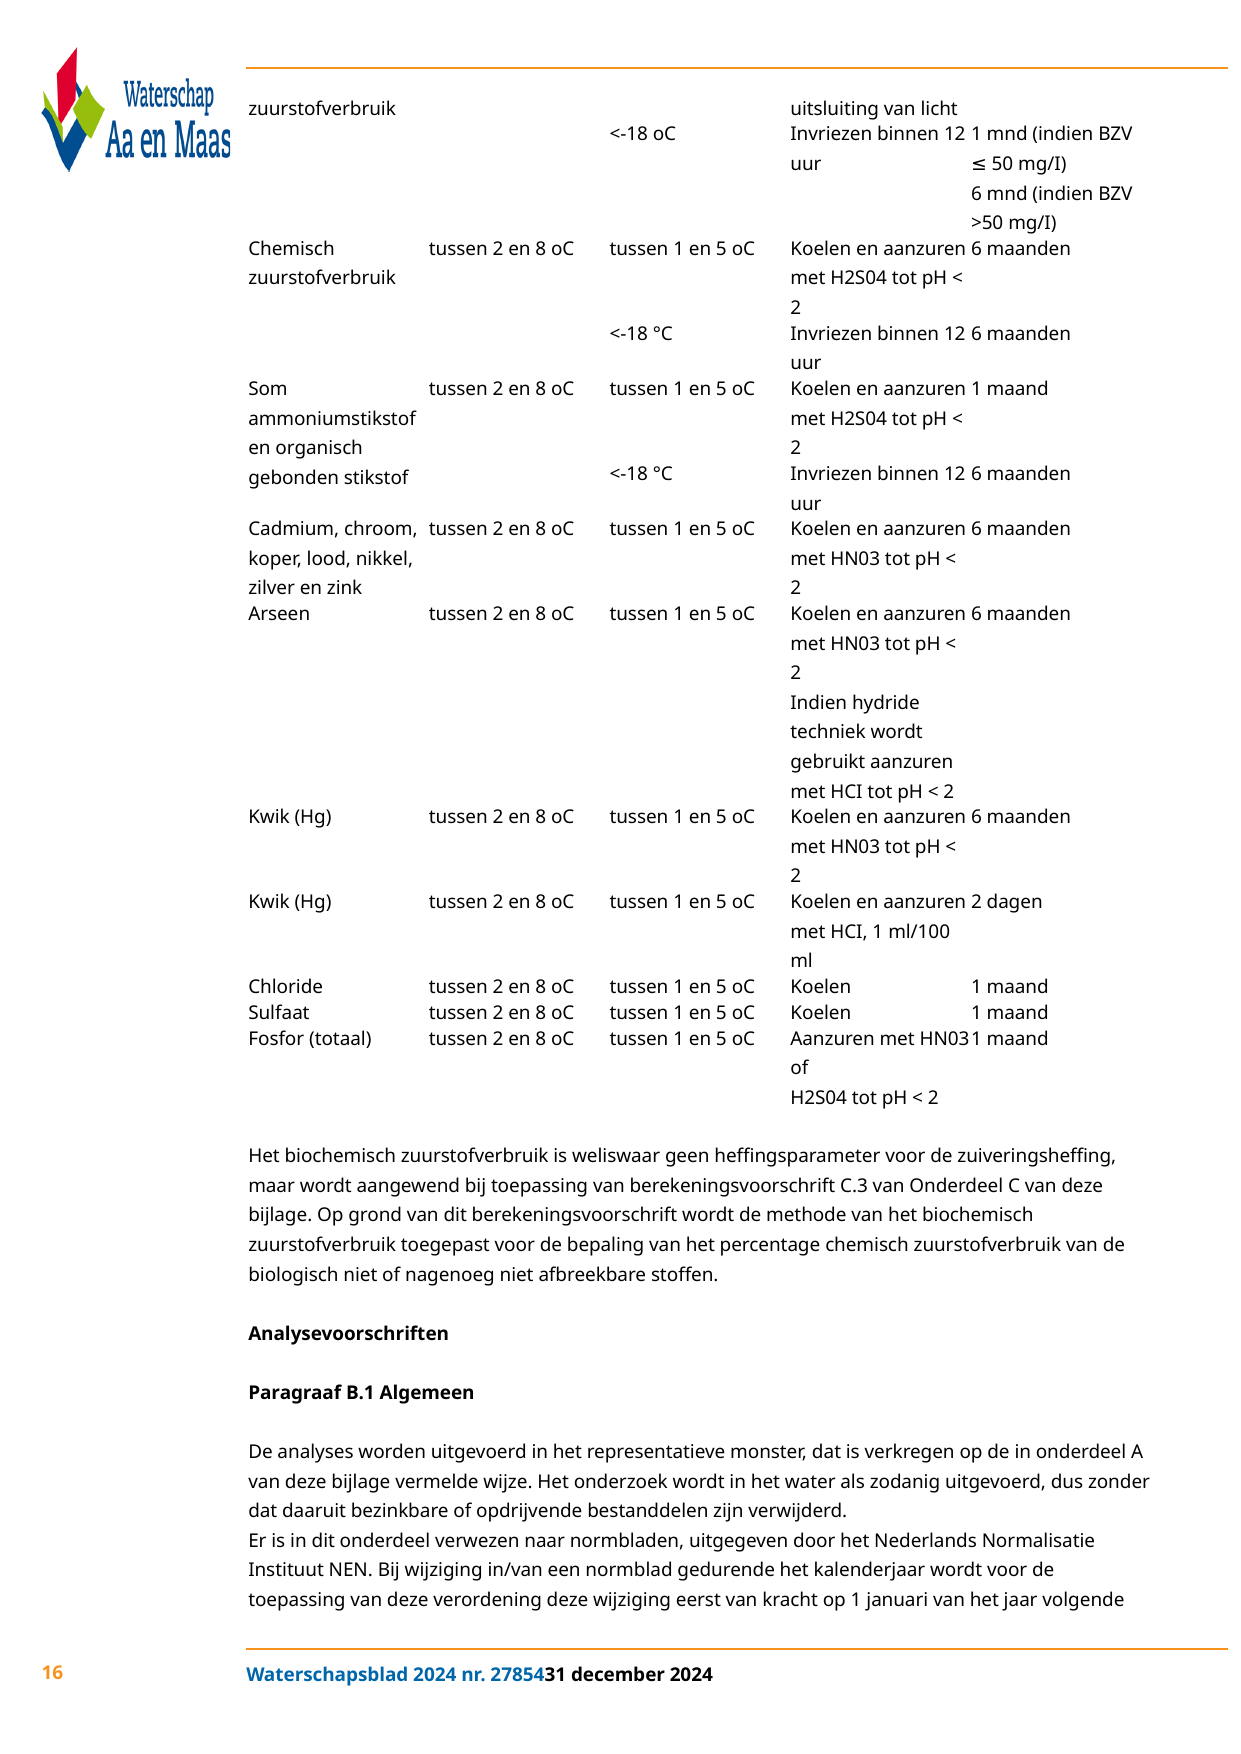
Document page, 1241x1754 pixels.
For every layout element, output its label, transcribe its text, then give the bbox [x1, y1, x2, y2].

table_cell tussen 2 en 8 oC [429, 515, 609, 600]
text De analyses worden uitgevoerd in het representatieve monster, dat is verkregen op de in onderdeel A van deze bijlage vermelde wijze. Het onderzoek wordt in het water als zodanig uitgevoerd, dus zonder dat daaruit bezinkbare of opdrijvende bestanddelen zijn verwijderd. [248, 1438, 1152, 1523]
table_cell <-18 °C [609, 460, 790, 515]
table_cell tussen 1 en 5 oC [609, 515, 790, 600]
table_cell [609, 95, 790, 121]
table_cell <-18 °C [609, 320, 790, 375]
table_cell tussen 2 en 8 oC [429, 1025, 609, 1110]
table_cell Aanzuren met HN03 of H2S04 tot pH < 2 [790, 1025, 971, 1110]
text Het biochemisch zuurstofverbruik is weliswaar geen heffingsparameter voor de zuiveringsheffing, maar wordt aangewend bij toepassing van berekeningsvoorschrift C.3 van Onderdeel C van deze bijlage. Op grond van dit berekeningsvoorschrift wordt de methode van het biochemisch zuurstofverbruik toegepast voor de bepaling van het percentage chemisch zuurstofverbruik van de biologisch niet of nagenoeg niet afbreekbare stoffen. [248, 1142, 1152, 1287]
table_cell 6 maanden [971, 804, 1152, 888]
table_cell Koelen en aanzuren met H2S04 tot pH < 2 [790, 375, 971, 460]
table_cell zuurstofverbruik [248, 95, 429, 235]
table_cell 6 maanden [971, 600, 1152, 803]
table_cell 6 maanden [971, 235, 1152, 320]
table_cell tussen 2 en 8 oC [429, 235, 609, 375]
table_cell tussen 1 en 5 oC [609, 600, 790, 803]
table_cell Koelen [790, 973, 971, 999]
table_cell Invriezen binnen 12 uur [790, 320, 971, 375]
table_cell 1 maand [971, 1025, 1152, 1110]
table_cell Kwik (Hg) [248, 889, 429, 973]
table_cell Koelen [790, 999, 971, 1025]
table_cell tussen 1 en 5 oC [609, 375, 790, 460]
table_cell tussen 2 en 8 oC [429, 804, 609, 888]
table_cell 6 maanden [971, 515, 1152, 600]
table_cell 1 maand [971, 973, 1152, 999]
table_cell Chemisch zuurstofverbruik [248, 235, 429, 375]
table_cell tussen 1 en 5 oC [609, 1025, 790, 1110]
table_cell tussen 1 en 5 oC [609, 999, 790, 1025]
table_cell Koelen en aanzuren met HN03 tot pH < 2 [790, 804, 971, 888]
table_cell Koelen en aanzuren met HCI, 1 ml/100 ml [790, 889, 971, 973]
table_cell Kwik (Hg) [248, 804, 429, 888]
table_cell Som ammoniumstikstof en organisch gebonden stikstof [248, 375, 429, 515]
table_cell Cadmium, chroom, koper, lood, nikkel, zilver en zink [248, 515, 429, 600]
table_cell Sulfaat [248, 999, 429, 1025]
table_cell 1 mnd (indien BZV ≤ 50 mg/I) 6 mnd (indien BZV >50 mg/I) [971, 121, 1152, 235]
table_cell Arseen [248, 600, 429, 803]
table_cell [429, 95, 609, 235]
table_cell tussen 2 en 8 oC [429, 375, 609, 515]
table_cell tussen 2 en 8 oC [429, 999, 609, 1025]
table_cell uitsluiting van licht [790, 95, 971, 121]
table_cell tussen 2 en 8 oC [429, 600, 609, 803]
table_cell [971, 95, 1152, 121]
table_cell tussen 1 en 5 oC [609, 235, 790, 320]
picture [41, 47, 231, 172]
table_cell 2 dagen [971, 889, 1152, 973]
text Er is in dit onderdeel verwezen naar normbladen, uitgegeven door het Nederlands Normalisatie Instituut NEN. Bij wijziging in/van een normblad gedurende het kalenderjaar wordt voor de toepassing van deze verordening deze wijziging eerst van kracht op 1 januari van het jaar volgende [248, 1527, 1152, 1612]
table_cell 1 maand [971, 375, 1152, 460]
table_cell Koelen en aanzuren met HN03 tot pH < 2 Indien hydride techniek wordt gebruikt aanzuren met HCI tot pH < 2 [790, 600, 971, 803]
table_cell tussen 2 en 8 oC [429, 973, 609, 999]
table_cell <-18 oC [609, 121, 790, 235]
table_cell Koelen en aanzuren met HN03 tot pH < 2 [790, 515, 971, 600]
table_cell Chloride [248, 973, 429, 999]
text Paragraaf B.1 Algemeen [248, 1379, 1152, 1405]
table_cell Fosfor (totaal) [248, 1025, 429, 1110]
text Analysevoorschriften [248, 1320, 1152, 1346]
table_cell tussen 1 en 5 oC [609, 973, 790, 999]
table_cell tussen 1 en 5 oC [609, 889, 790, 973]
table_cell Koelen en aanzuren met H2S04 tot pH < 2 [790, 235, 971, 320]
table_cell 1 maand [971, 999, 1152, 1025]
table_cell Invriezen binnen 12 uur [790, 460, 971, 515]
table_cell 6 maanden [971, 460, 1152, 515]
table_cell tussen 1 en 5 oC [609, 804, 790, 888]
table_cell tussen 2 en 8 oC [429, 889, 609, 973]
table_cell 6 maanden [971, 320, 1152, 375]
table_cell Invriezen binnen 12 uur [790, 121, 971, 235]
